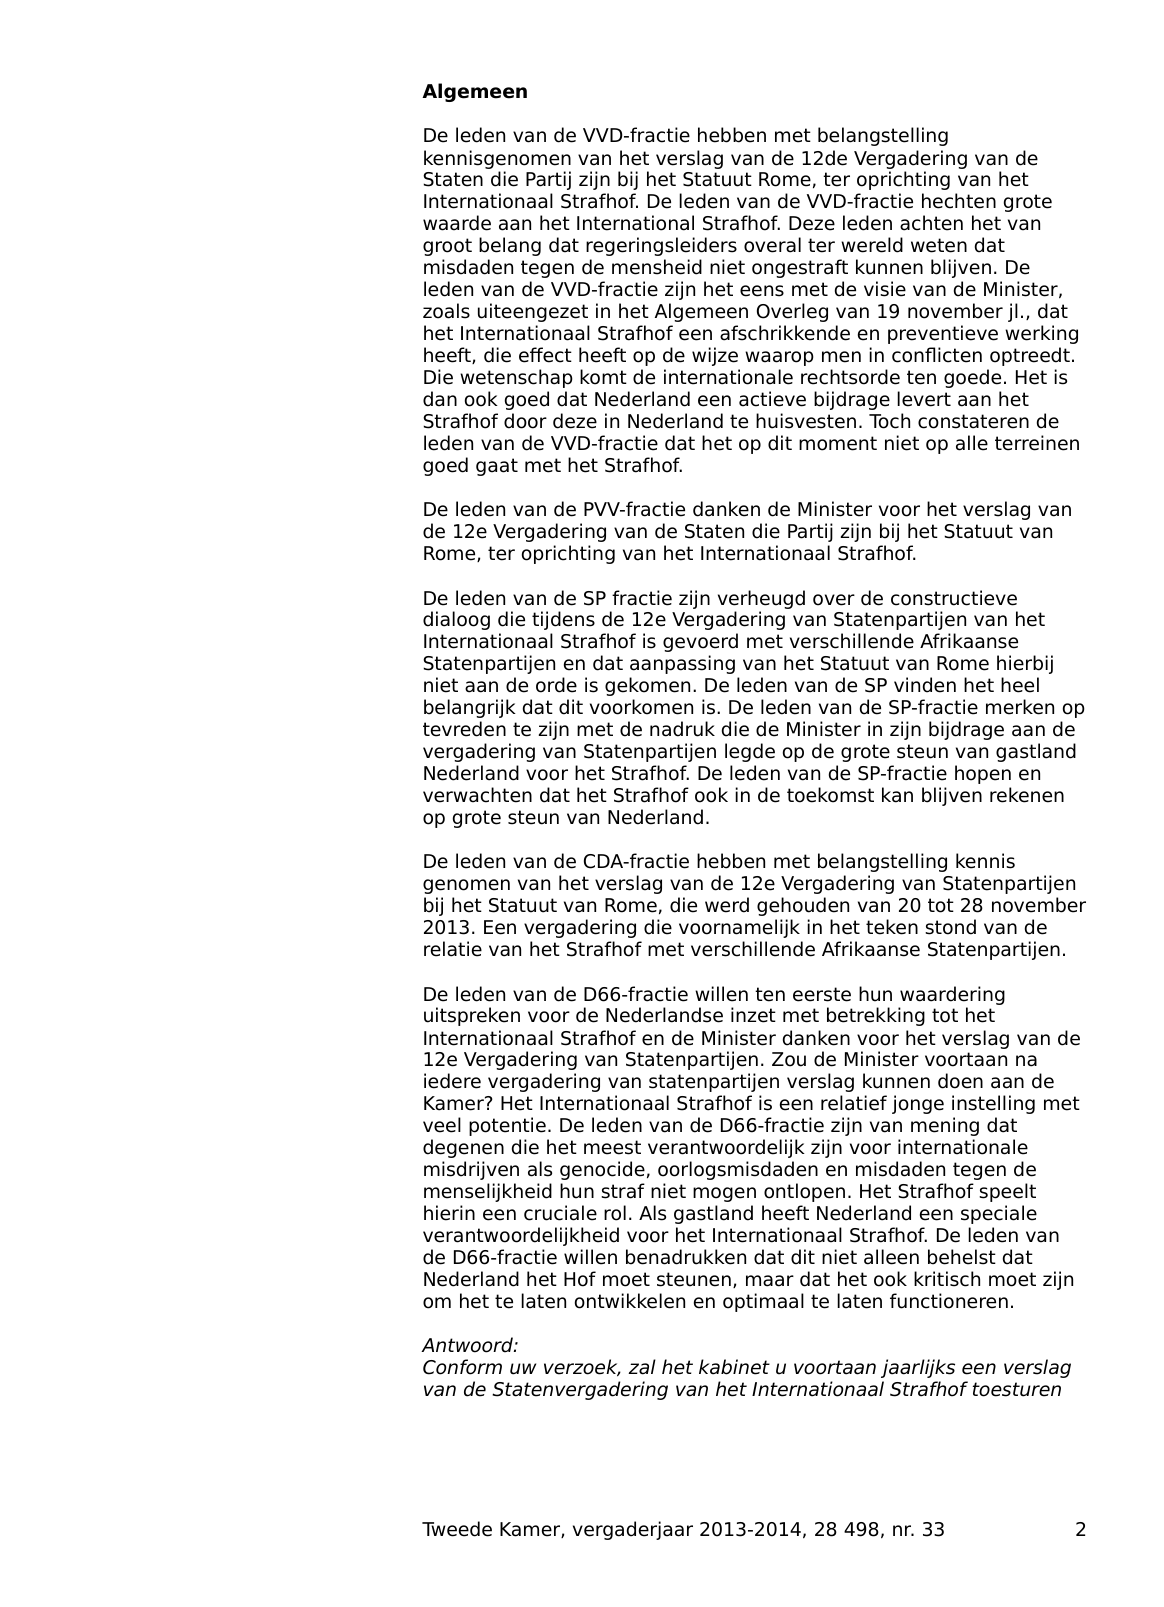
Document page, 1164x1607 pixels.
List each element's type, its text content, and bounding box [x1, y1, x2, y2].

text Conform uw verzoek, zal het kabinet u voortaan jaarlijks een verslag van de Statenvergadering van het Internationaal Strafhof toesturen [422, 1357, 1087, 1401]
text De leden van de SP fractie zijn verheugd over de constructieve dialoog die tijdens de 12e Vergadering van Statenpartijen van het Internationaal Strafhof is gevoerd met verschillende Afrikaanse Statenpartijen en dat aanpassing van het Statuut van Rome hierbij niet aan de orde is gekomen. De leden van de SP vinden het heel belangrijk dat dit voorkomen is. De leden van de SP-fractie merken op tevreden te zijn met de nadruk die de Minister in zijn bijdrage aan de vergadering van Statenpartijen legde op de grote steun van gastland Nederland voor het Strafhof. De leden van de SP-fractie hopen en verwachten dat het Strafhof ook in de toekomst kan blijven rekenen op grote steun van Nederland. [422, 587, 1087, 829]
text Antwoord: [422, 1335, 1087, 1357]
subtitle Algemeen [422, 81, 1087, 103]
text De leden van de D66-fractie willen ten eerste hun waardering uitspreken voor de Nederlandse inzet met betrekking tot het Internationaal Strafhof en de Minister danken voor het verslag van de 12e Vergadering van Statenpartijen. Zou de Minister voortaan na iedere vergadering van statenpartijen verslag kunnen doen aan de Kamer? Het Internationaal Strafhof is een relatief jonge instelling met veel potentie. De leden van de D66-fractie zijn van mening dat degenen die het meest verantwoordelijk zijn voor internationale misdrijven als genocide, oorlogsmisdaden en misdaden tegen de menselijkheid hun straf niet mogen ontlopen. Het Strafhof speelt hierin een cruciale rol. Als gastland heeft Nederland een speciale verantwoordelijkheid voor het Internationaal Strafhof. De leden van de D66-fractie willen benadrukken dat dit niet alleen behelst dat Nederland het Hof moet steunen, maar dat het ook kritisch moet zijn om het te laten ontwikkelen en optimaal te laten functioneren. [422, 983, 1087, 1313]
text De leden van de PVV-fractie danken de Minister voor het verslag van de 12e Vergadering van de Staten die Partij zijn bij het Statuut van Rome, ter oprichting van het Internationaal Strafhof. [422, 499, 1087, 565]
text De leden van de VVD-fractie hebben met belangstelling kennisgenomen van het verslag van de 12de Vergadering van de Staten die Partij zijn bij het Statuut Rome, ter oprichting van het Internationaal Strafhof. De leden van de VVD-fractie hechten grote waarde aan het International Strafhof. Deze leden achten het van groot belang dat regeringsleiders overal ter wereld weten dat misdaden tegen de mensheid niet ongestraft kunnen blijven. De leden van de VVD-fractie zijn het eens met de visie van de Minister, zoals uiteengezet in het Algemeen Overleg van 19 november jl., dat het Internationaal Strafhof een afschrikkende en preventieve werking heeft, die effect heeft op de wijze waarop men in conflicten optreedt. Die wetenschap komt de internationale rechtsorde ten goede. Het is dan ook goed dat Nederland een actieve bijdrage levert aan het Strafhof door deze in Nederland te huisvesten. Toch constateren de leden van de VVD-fractie dat het op dit moment niet op alle terreinen goed gaat met het Strafhof. [422, 125, 1087, 477]
text De leden van de CDA-fractie hebben met belangstelling kennis genomen van het verslag van de 12e Vergadering van Statenpartijen bij het Statuut van Rome, die werd gehouden van 20 tot 28 november 2013. Een vergadering die voornamelijk in het teken stond van de relatie van het Strafhof met verschillende Afrikaanse Statenpartijen. [422, 851, 1087, 961]
